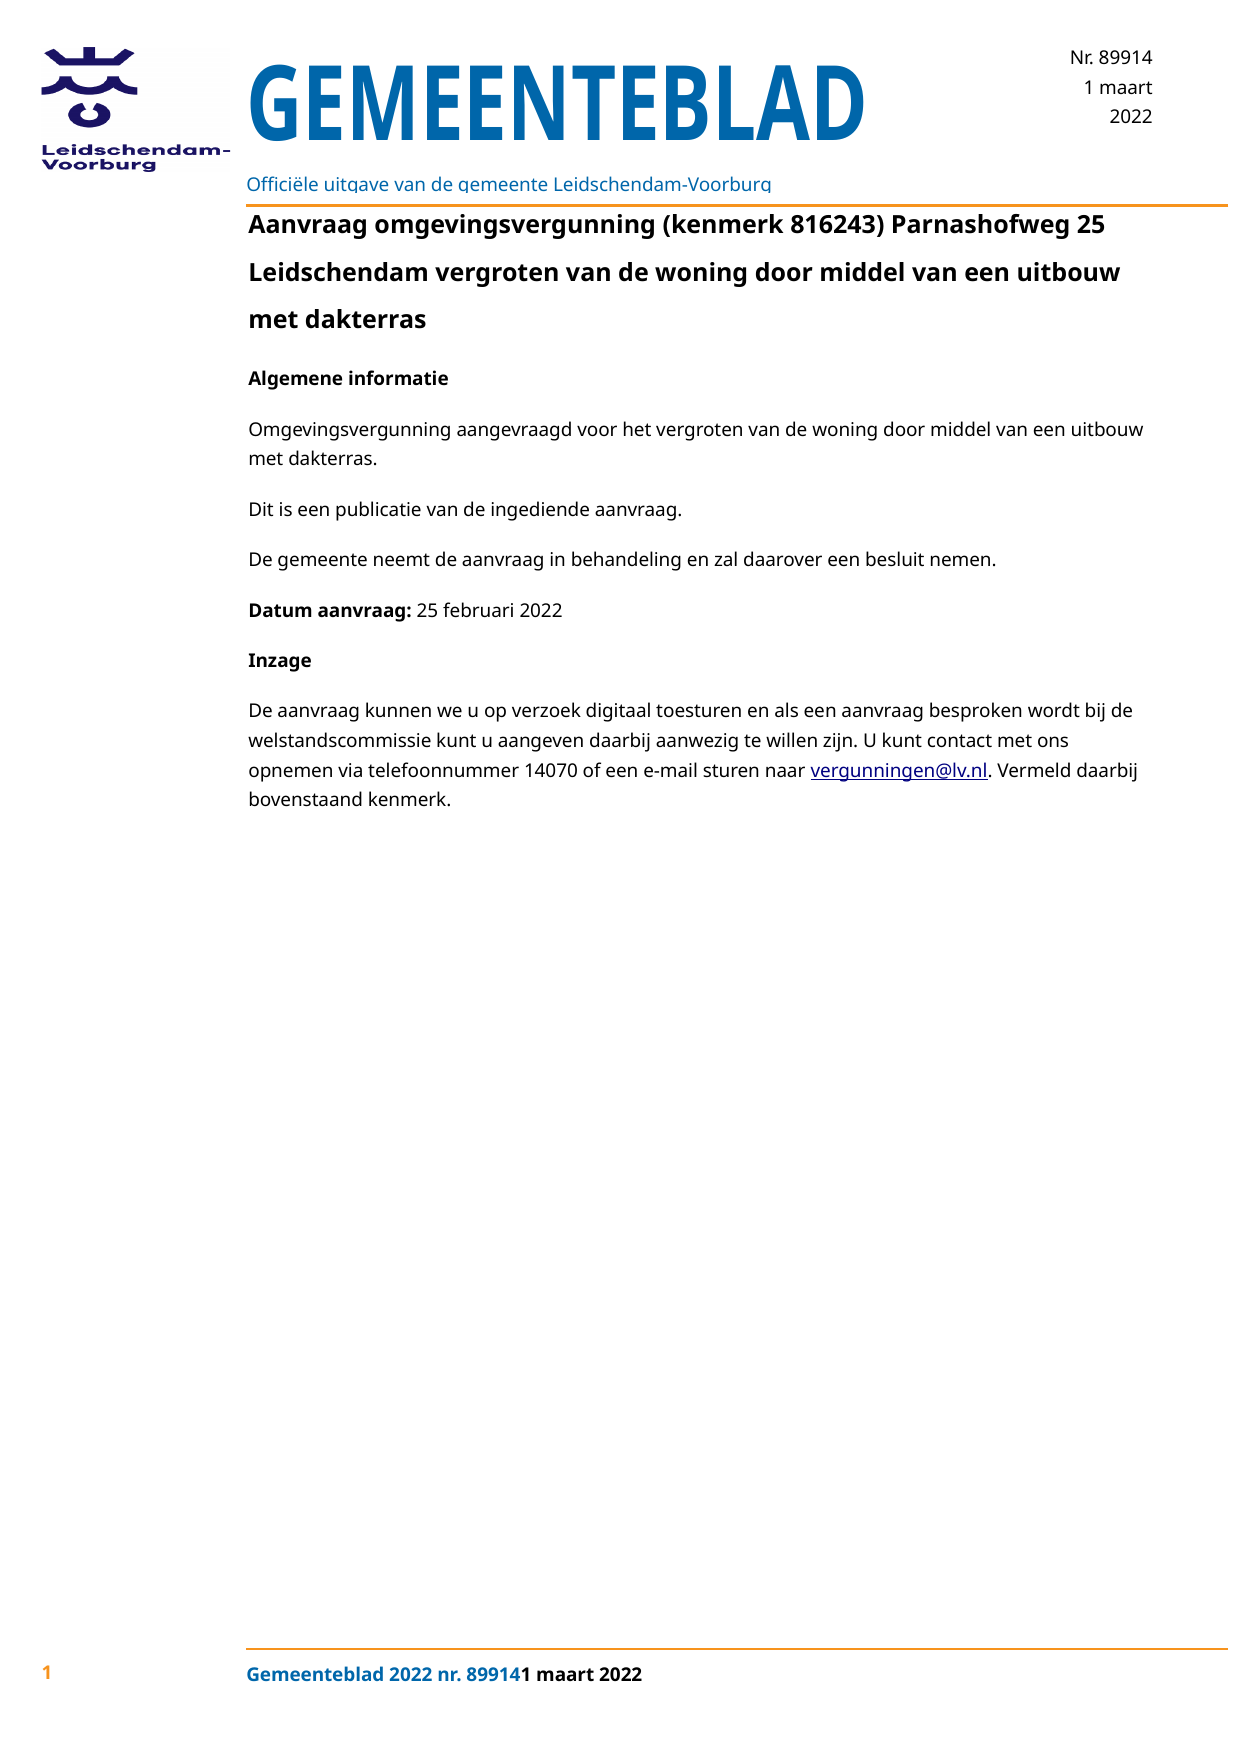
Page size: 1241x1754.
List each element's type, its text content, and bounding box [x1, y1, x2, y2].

text Algemene informatie [248, 366, 1152, 391]
text Datum aanvraag: 25 februari 2022 [248, 597, 1152, 622]
text Omgevingsvergunning aangevraagd voor het vergroten van de woning door middel van een uitbouw met dakterras. [248, 416, 1152, 471]
text Dit is een publicatie van de ingediende aanvraag. [248, 496, 1152, 522]
text Aanvraag omgevingsvergunning (kenmerk 816243) Parnashofweg 25 Leidschendam vergroten van de woning door middel van een uitbouw met dakterras [248, 207, 1152, 336]
text De gemeente neemt de aanvraag in behandeling en zal daarover een besluit nemen. [248, 546, 1152, 572]
text De aanvraag kunnen we u op verzoek digitaal toesturen en als een aanvraag besproken wordt bij de welstandscommissie kunt u aangeven daarbij aanwezig te willen zijn. U kunt contact met ons opnemen via telefoonnummer 14070 of een e-mail sturen naar vergunningen@lv.nl. Vermeld daarbij bovenstaand kenmerk. [248, 698, 1152, 812]
text Inzage [248, 647, 1152, 673]
picture [41, 47, 231, 172]
